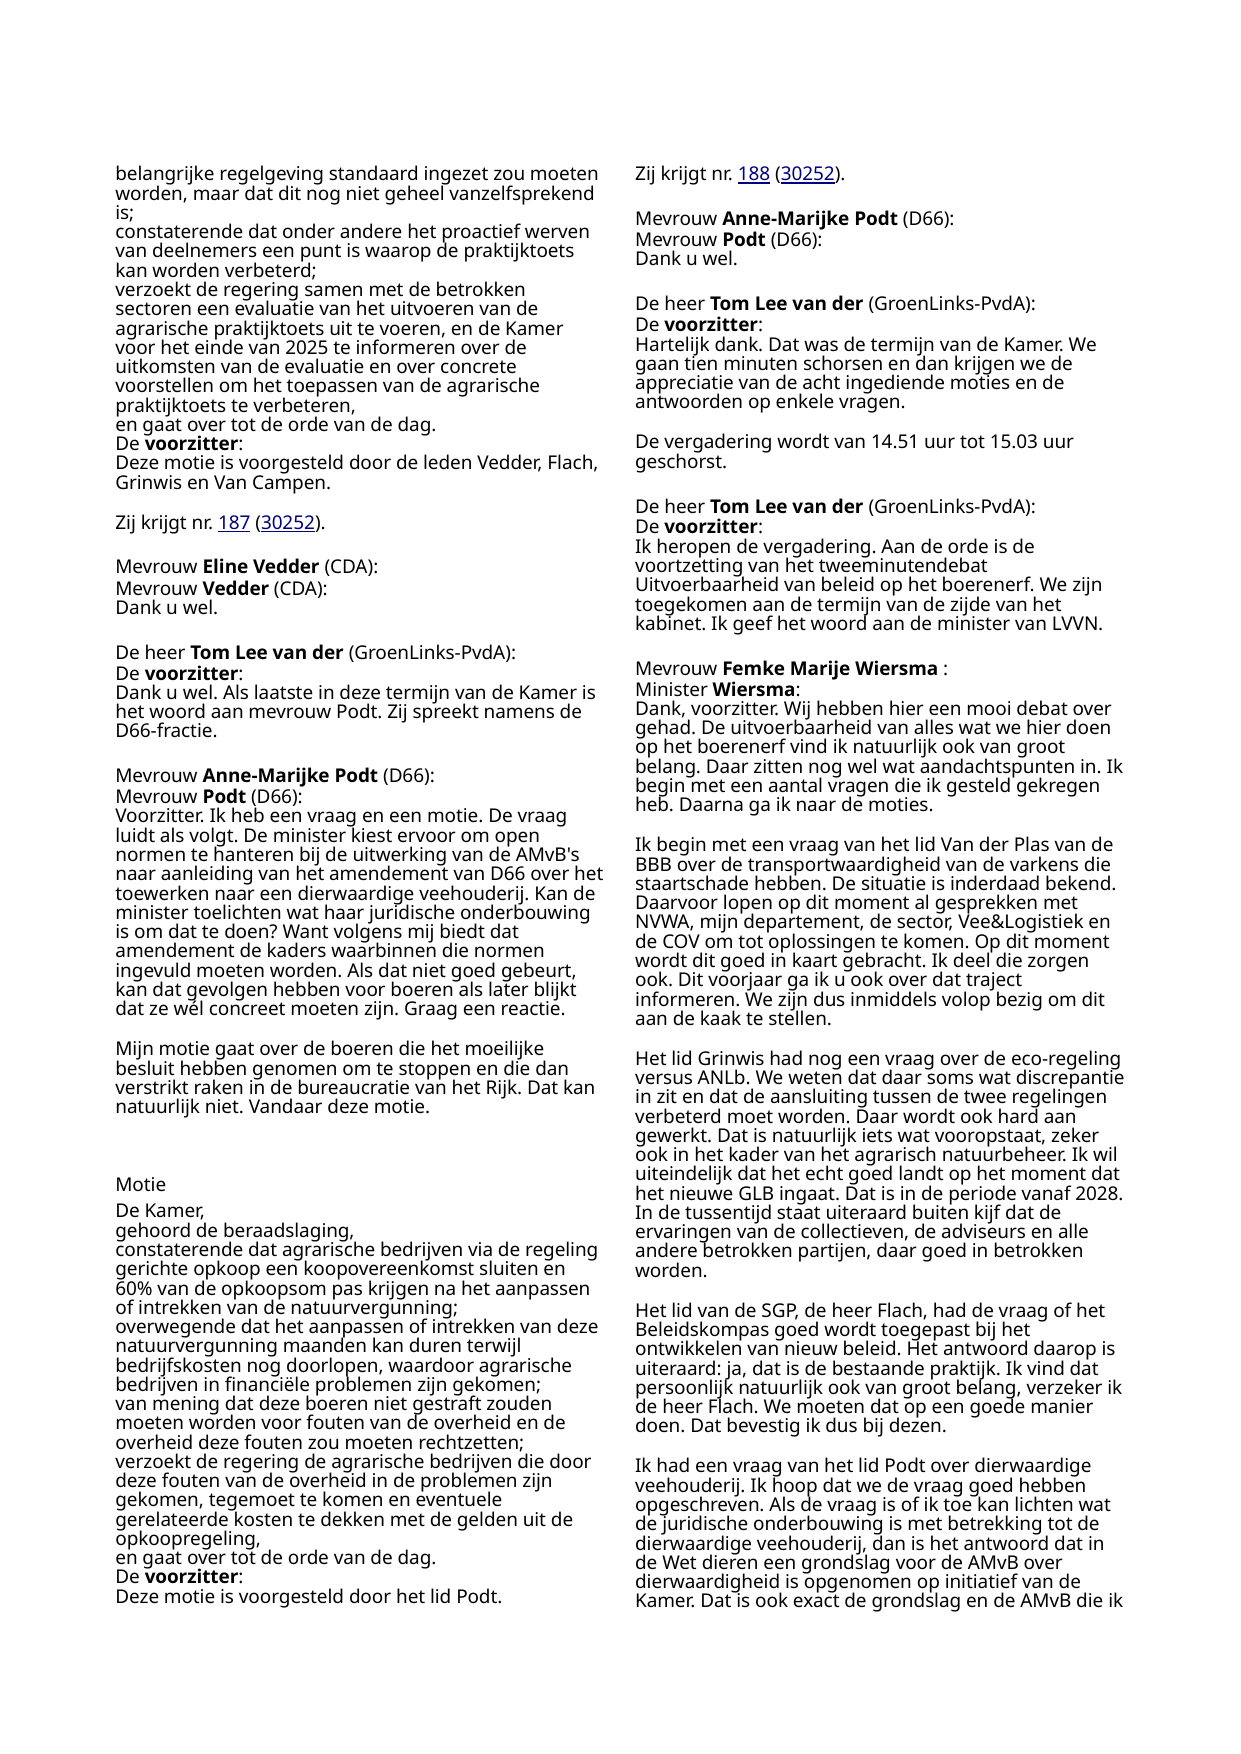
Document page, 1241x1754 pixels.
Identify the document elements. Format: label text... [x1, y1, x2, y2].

text Mijn motie gaat over de boeren die het moeilijke besluit hebben genomen om te stoppen en die dan verstrikt raken in de bureaucratie van het Rijk. Dat kan natuurlijk niet. Vandaar deze motie. [115, 1040, 605, 1117]
text constaterende dat onder andere het proactief werven van deelnemers een punt is waarop de praktijktoets kan worden verbeterd; [115, 223, 605, 281]
text Mevrouw Podt (D66): [635, 231, 1125, 250]
text Voorzitter. Ik heb een vraag en een motie. De vraag luidt als volgt. De minister kiest ervoor om open normen te hanteren bij de uitwerking van de AMvB's naar aanleiding van het amendement van D66 over het toewerken naar een dierwaardige veehouderij. Kan de minister toelichten wat haar juridische onderbouwing is om dat te doen? Want volgens mij biedt dat amendement de kaders waarbinnen die normen ingevuld moeten worden. Als dat niet goed gebeurt, kan dat gevolgen hebben voor boeren als later blijkt dat ze wél concreet moeten zijn. Graag een reactie. [115, 807, 605, 1019]
text Deze motie is voorgesteld door het lid Podt. [115, 1588, 605, 1607]
text Deze motie is voorgesteld door de leden Vedder, Flach, Grinwis en Van Campen. [115, 454, 605, 493]
text Minister Wiersma: [635, 681, 1125, 700]
text verzoekt de regering de agrarische bedrijven die door deze fouten van de overheid in de problemen zijn gekomen, tegemoet te komen en eventuele gerelateerde kosten te dekken met de gelden uit de opkoopregeling, [115, 1453, 605, 1549]
text Dank u wel. [635, 250, 1125, 270]
text Zij krijgt nr. 187 (30252). [115, 514, 605, 533]
text Mevrouw Eline Vedder (CDA): [115, 554, 605, 579]
text De Kamer, [115, 1202, 605, 1222]
text De voorzitter: [115, 664, 605, 684]
text De voorzitter: [635, 518, 1125, 538]
text Ik heropen de vergadering. Aan de orde is de voortzetting van het tweeminutendebat Uitvoerbaarheid van beleid op het boerenerf. We zijn toegekomen aan de termijn van de zijde van het kabinet. Ik geef het woord aan de minister van LVVN. [635, 538, 1125, 634]
text Ik had een vraag van het lid Podt over dierwaardige veehouderij. Ik hoop dat we de vraag goed hebben opgeschreven. Als de vraag is of ik toe kan lichten wat de juridische onderbouwing is met betrekking tot de dierwaardige veehouderij, dan is het antwoord dat in de Wet dieren een grondslag voor de AMvB over dierwaardigheid is opgenomen op initiatief van de Kamer. Dat is ook exact de grondslag en de AMvB die ik [635, 1457, 1125, 1612]
text Het lid Grinwis had nog een vraag over de eco-regeling versus ANLb. We weten dat daar soms wat discrepantie in zit en dat de aansluiting tussen de twee regelingen verbeterd moet worden. Daar wordt ook hard aan gewerkt. Dat is natuurlijk iets wat vooropstaat, zeker ook in het kader van het agrarisch natuurbeheer. Ik wil uiteindelijk dat het echt goed landt op het moment dat het nieuwe GLB ingaat. Dat is in de periode vanaf 2028. In de tussentijd staat uiteraard buiten kijf dat de ervaringen van de collectieven, de adviseurs en alle andere betrokken partijen, daar goed in betrokken worden. [635, 1050, 1125, 1281]
text Het lid van de SGP, de heer Flach, had de vraag of het Beleidskompas goed wordt toegepast bij het ontwikkelen van nieuw beleid. Het antwoord daarop is uiteraard: ja, dat is de bestaande praktijk. Ik vind dat persoonlijk natuurlijk ook van groot belang, verzeker ik de heer Flach. We moeten dat op een goede manier doen. Dat bevestig ik dus bij dezen. [635, 1302, 1125, 1437]
text verzoekt de regering samen met de betrokken sectoren een evaluatie van het uitvoeren van de agrarische praktijktoets uit te voeren, en de Kamer voor het einde van 2025 te informeren over de uitkomsten van de evaluatie en over concrete voorstellen om het toepassen van de agrarische praktijktoets te verbeteren, [115, 281, 605, 416]
text De voorzitter: [115, 435, 605, 454]
text Dank u wel. Als laatste in deze termijn van de Kamer is het woord aan mevrouw Podt. Zij spreekt namens de D66-fractie. [115, 684, 605, 742]
text Motie [115, 1171, 605, 1196]
text Hartelijk dank. Dat was de termijn van de Kamer. We gaan tien minuten schorsen en dan krijgen we de appreciatie van de acht ingediende moties en de antwoorden op enkele vragen. [635, 336, 1125, 413]
text en gaat over tot de orde van de dag. [115, 416, 605, 435]
text gehoord de beraadslaging, [115, 1222, 605, 1241]
text Zij krijgt nr. 188 (30252). [635, 165, 1125, 184]
text De heer Tom Lee van der (GroenLinks-PvdA): [635, 291, 1125, 316]
text De heer Tom Lee van der (GroenLinks-PvdA): [635, 493, 1125, 518]
text belangrijke regelgeving standaard ingezet zou moeten worden, maar dat dit nog niet geheel vanzelfsprekend is; [115, 165, 605, 223]
text Mevrouw Anne-Marijke Podt (D66): [635, 205, 1125, 231]
text Mevrouw Anne-Marijke Podt (D66): [115, 762, 605, 788]
text Mevrouw Femke Marije Wiersma : [635, 655, 1125, 681]
text Mevrouw Podt (D66): [115, 788, 605, 807]
text Ik begin met een vraag van het lid Van der Plas van de BBB over de transportwaardigheid van de varkens die staartschade hebben. De situatie is inderdaad bekend. Daarvoor lopen op dit moment al gesprekken met NVWA, mijn departement, de sector, Vee&Logistiek en de COV om tot oplossingen te komen. Op dit moment wordt dit goed in kaart gebracht. Ik deel die zorgen ook. Dit voorjaar ga ik u ook over dat traject informeren. We zijn dus inmiddels volop bezig om dit aan de kaak te stellen. [635, 836, 1125, 1029]
text en gaat over tot de orde van de dag. [115, 1549, 605, 1568]
text Mevrouw Vedder (CDA): [115, 579, 605, 599]
text De voorzitter: [115, 1568, 605, 1588]
text constaterende dat agrarische bedrijven via de regeling gerichte opkoop een koopovereenkomst sluiten en 60% van de opkoopsom pas krijgen na het aanpassen of intrekken van de natuurvergunning; [115, 1241, 605, 1318]
text Dank, voorzitter. Wij hebben hier een mooi debat over gehad. De uitvoerbaarheid van alles wat we hier doen op het boerenerf vind ik natuurlijk ook van groot belang. Daar zitten nog wel wat aandachtspunten in. Ik begin met een aantal vragen die ik gesteld gekregen heb. Daarna ga ik naar de moties. [635, 700, 1125, 816]
text De heer Tom Lee van der (GroenLinks-PvdA): [115, 639, 605, 664]
text van mening dat deze boeren niet gestraft zouden moeten worden voor fouten van de overheid en de overheid deze fouten zou moeten rechtzetten; [115, 1395, 605, 1453]
text overwegende dat het aanpassen of intrekken van deze natuurvergunning maanden kan duren terwijl bedrijfskosten nog doorlopen, waardoor agrarische bedrijven in financiële problemen zijn gekomen; [115, 1318, 605, 1395]
text De vergadering wordt van 14.51 uur tot 15.03 uur geschorst. [635, 433, 1125, 472]
text Dank u wel. [115, 599, 605, 618]
text De voorzitter: [635, 316, 1125, 336]
